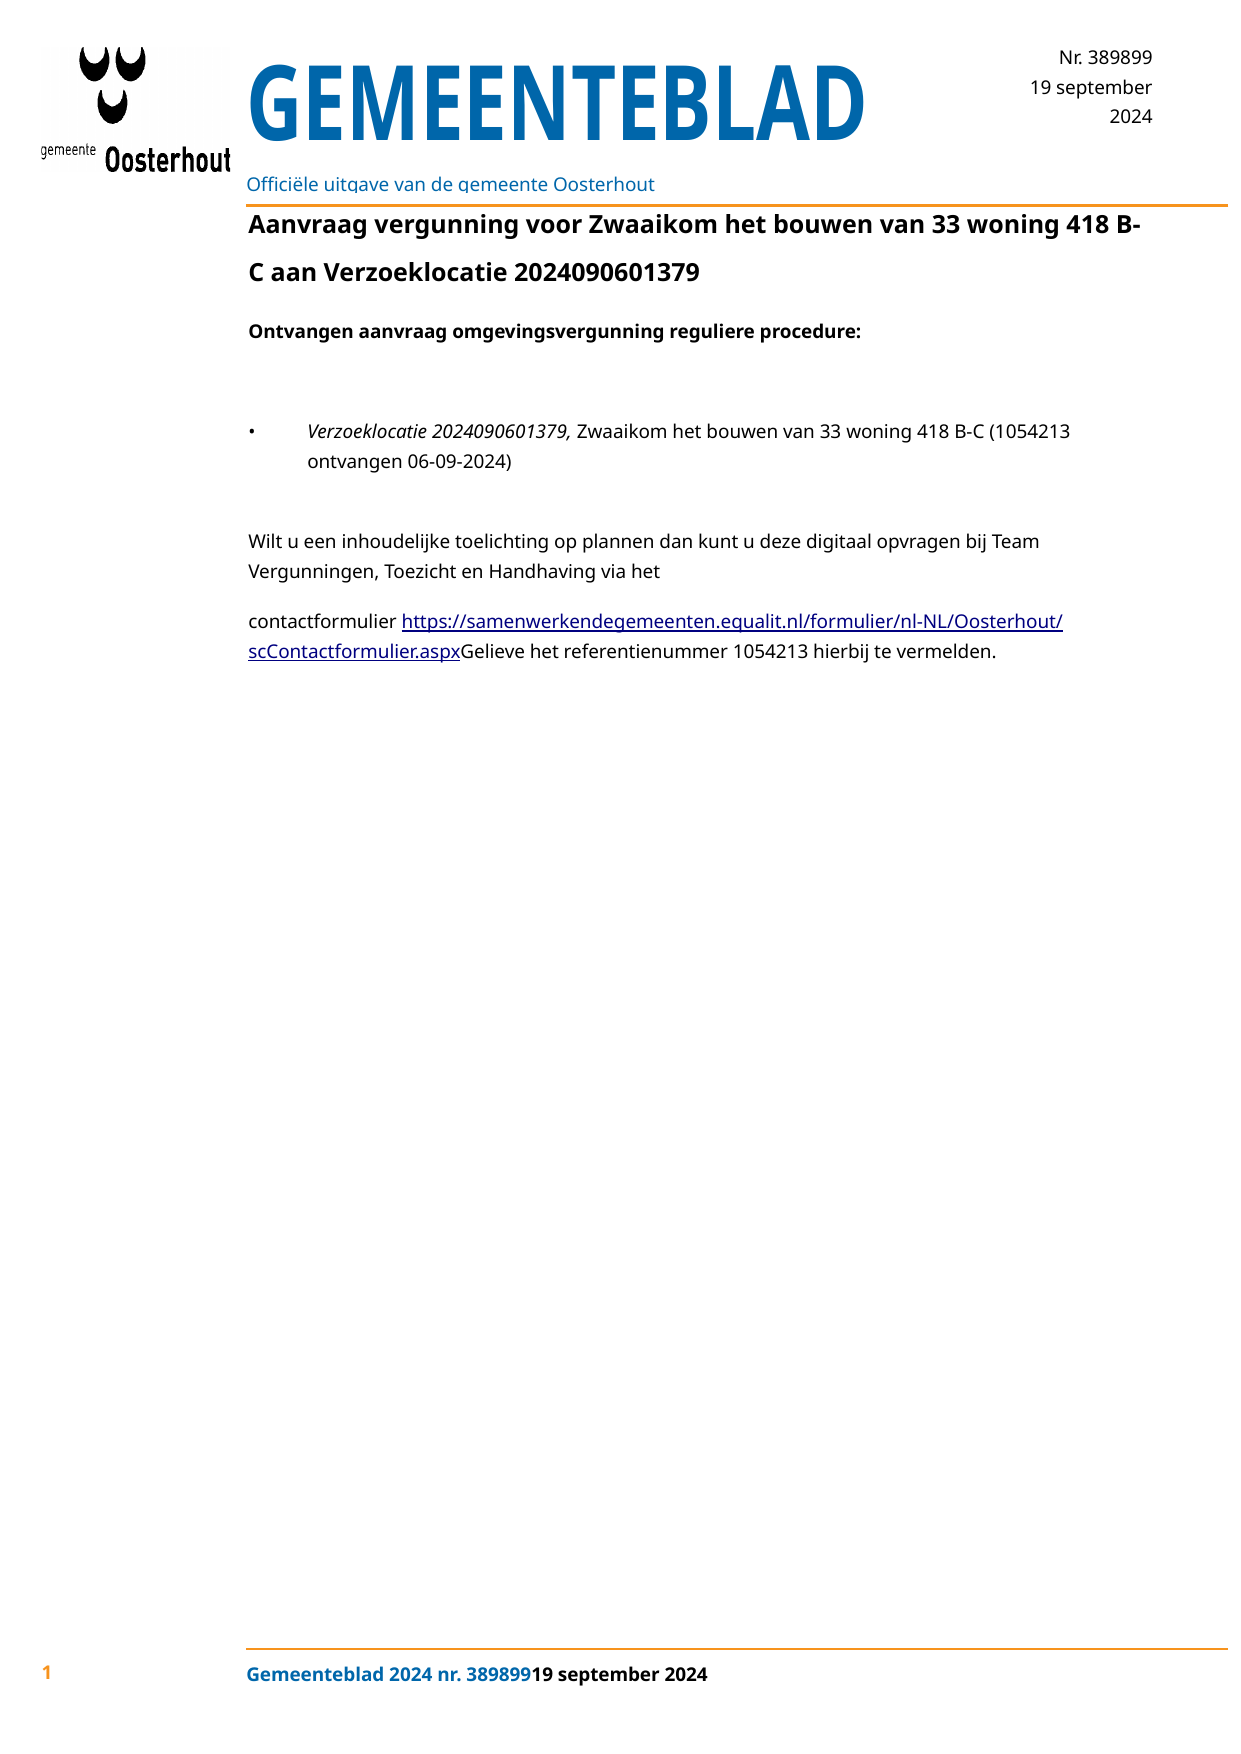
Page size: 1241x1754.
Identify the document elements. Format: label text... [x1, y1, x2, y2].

text Ontvangen aanvraag omgevingsvergunning reguliere procedure: [248, 318, 1152, 344]
text Wilt u een inhoudelijke toelichting op plannen dan kunt u deze digitaal opvragen bij Team Vergunningen, Toezicht en Handhaving via het [248, 528, 1152, 584]
text contactformulier https://samenwerkendegemeenten.equalit.nl/formulier/nl-NL/Oosterhout/scContactformulier.aspxGelieve het referentienummer 1054213 hierbij te vermelden. [248, 608, 1152, 664]
text Aanvraag vergunning voor Zwaaikom het bouwen van 33 woning 418 B-C aan Verzoeklocatie 2024090601379 [248, 207, 1152, 288]
picture [41, 47, 231, 172]
list Verzoeklocatie 2024090601379, Zwaaikom het bouwen van 33 woning 418 B-C (1054213 ontvangen 06-09-2024) [248, 419, 1152, 474]
